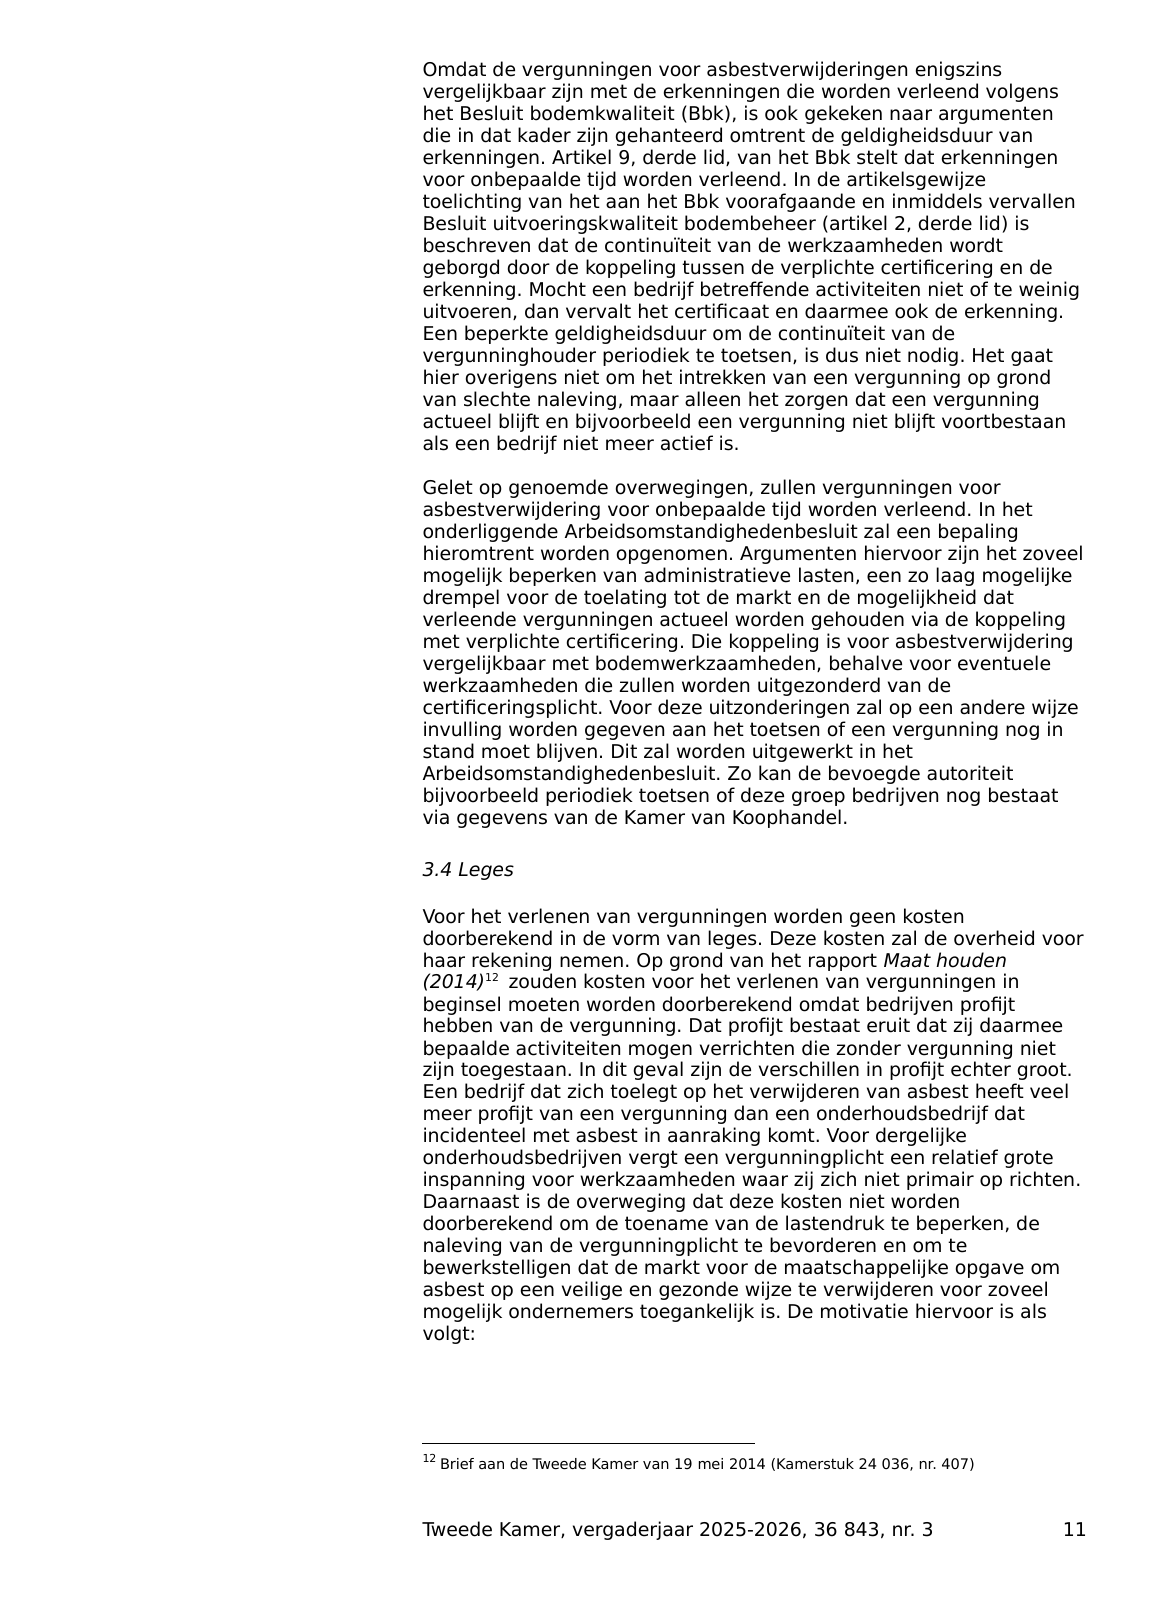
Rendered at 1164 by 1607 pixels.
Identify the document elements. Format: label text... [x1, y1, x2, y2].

text Omdat de vergunningen voor asbestverwijderingen enigszins vergelijkbaar zijn met de erkenningen die worden verleend volgens het Besluit bodemkwaliteit (Bbk), is ook gekeken naar argumenten die in dat kader zijn gehanteerd omtrent de geldigheidsduur van erkenningen. Artikel 9, derde lid, van het Bbk stelt dat erkenningen voor onbepaalde tijd worden verleend. In de artikelsgewijze toelichting van het aan het Bbk voorafgaande en inmiddels vervallen Besluit uitvoeringskwaliteit bodembeheer (artikel 2, derde lid) is beschreven dat de continuïteit van de werkzaamheden wordt geborgd door de koppeling tussen de verplichte certificering en de erkenning. Mocht een bedrijf betreffende activiteiten niet of te weinig uitvoeren, dan vervalt het certificaat en daarmee ook de erkenning. Een beperkte geldigheidsduur om de continuïteit van de vergunninghouder periodiek te toetsen, is dus niet nodig. Het gaat hier overigens niet om het intrekken van een vergunning op grond van slechte naleving, maar alleen het zorgen dat een vergunning actueel blijft en bijvoorbeeld een vergunning niet blijft voortbestaan als een bedrijf niet meer actief is. [422, 59, 1087, 455]
text Brief aan de Tweede Kamer van 19 mei 2014 (Kamerstuk 24 036, nr. 407) [422, 1452, 1087, 1474]
text Voor het verlenen van vergunningen worden geen kosten doorberekend in de vorm van leges. Deze kosten zal de overheid voor haar rekening nemen. Op grond van het rapport Maat houden (2014) zouden kosten voor het verlenen van vergunningen in beginsel moeten worden doorberekend omdat bedrijven profijt hebben van de vergunning. Dat profijt bestaat eruit dat zij daarmee bepaalde activiteiten mogen verrichten die zonder vergunning niet zijn toegestaan. In dit geval zijn de verschillen in profijt echter groot. Een bedrijf dat zich toelegt op het verwijderen van asbest heeft veel meer profijt van een vergunning dan een onderhoudsbedrijf dat incidenteel met asbest in aanraking komt. Voor dergelijke onderhoudsbedrijven vergt een vergunningplicht een relatief grote inspanning voor werkzaamheden waar zij zich niet primair op richten. Daarnaast is de overweging dat deze kosten niet worden doorberekend om de toename van de lastendruk te beperken, de naleving van de vergunningplicht te bevorderen en om te bewerkstelligen dat de markt voor de maatschappelijke opgave om asbest op een veilige en gezonde wijze te verwijderen voor zoveel mogelijk ondernemers toegankelijk is. De motivatie hiervoor is als volgt: [422, 906, 1087, 1345]
subtitle 3.4 Leges [422, 858, 1087, 881]
text Gelet op genoemde overwegingen, zullen vergunningen voor asbestverwijdering voor onbepaalde tijd worden verleend. In het onderliggende Arbeidsomstandighedenbesluit zal een bepaling hieromtrent worden opgenomen. Argumenten hiervoor zijn het zoveel mogelijk beperken van administratieve lasten, een zo laag mogelijke drempel voor de toelating tot de markt en de mogelijkheid dat verleende vergunningen actueel worden gehouden via de koppeling met verplichte certificering. Die koppeling is voor asbestverwijdering vergelijkbaar met bodemwerkzaamheden, behalve voor eventuele werkzaamheden die zullen worden uitgezonderd van de certificeringsplicht. Voor deze uitzonderingen zal op een andere wijze invulling worden gegeven aan het toetsen of een vergunning nog in stand moet blijven. Dit zal worden uitgewerkt in het Arbeidsomstandighedenbesluit. Zo kan de bevoegde autoriteit bijvoorbeeld periodiek toetsen of deze groep bedrijven nog bestaat via gegevens van de Kamer van Koophandel. [422, 477, 1087, 828]
